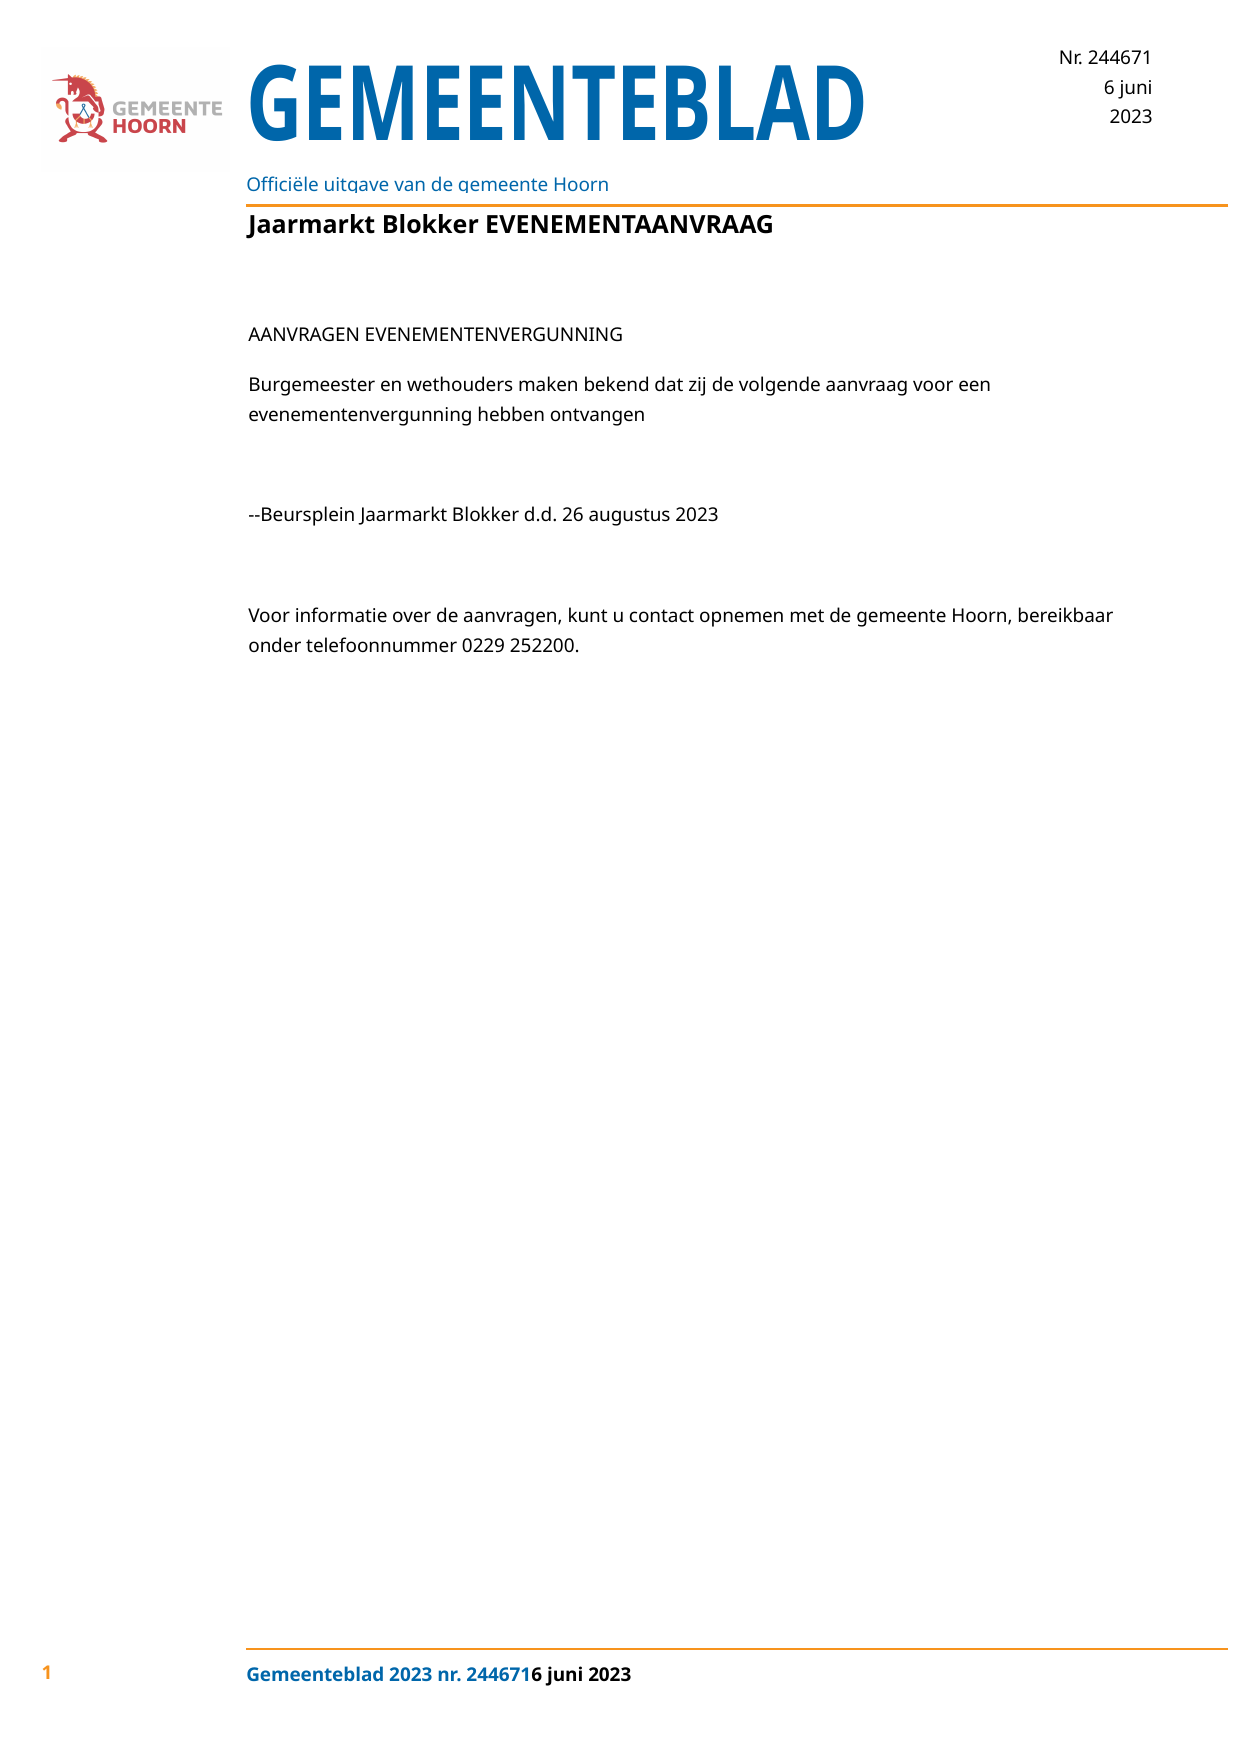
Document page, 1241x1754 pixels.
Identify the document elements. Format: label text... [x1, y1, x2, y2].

picture [41, 47, 231, 172]
text --Beursplein Jaarmarkt Blokker d.d. 26 augustus 2023 [248, 502, 1152, 527]
text Burgemeester en wethouders maken bekend dat zij de volgende aanvraag voor een evenementenvergunning hebben ontvangen [248, 371, 1152, 426]
text Voor informatie over de aanvragen, kunt u contact opnemen met de gemeente Hoorn, bereikbaar onder telefoonnummer 0229 252200. [248, 602, 1152, 658]
text Jaarmarkt Blokker EVENEMENTAANVRAAG [248, 207, 1152, 241]
text AANVRAGEN EVENEMENTENVERGUNNING [248, 321, 1152, 346]
